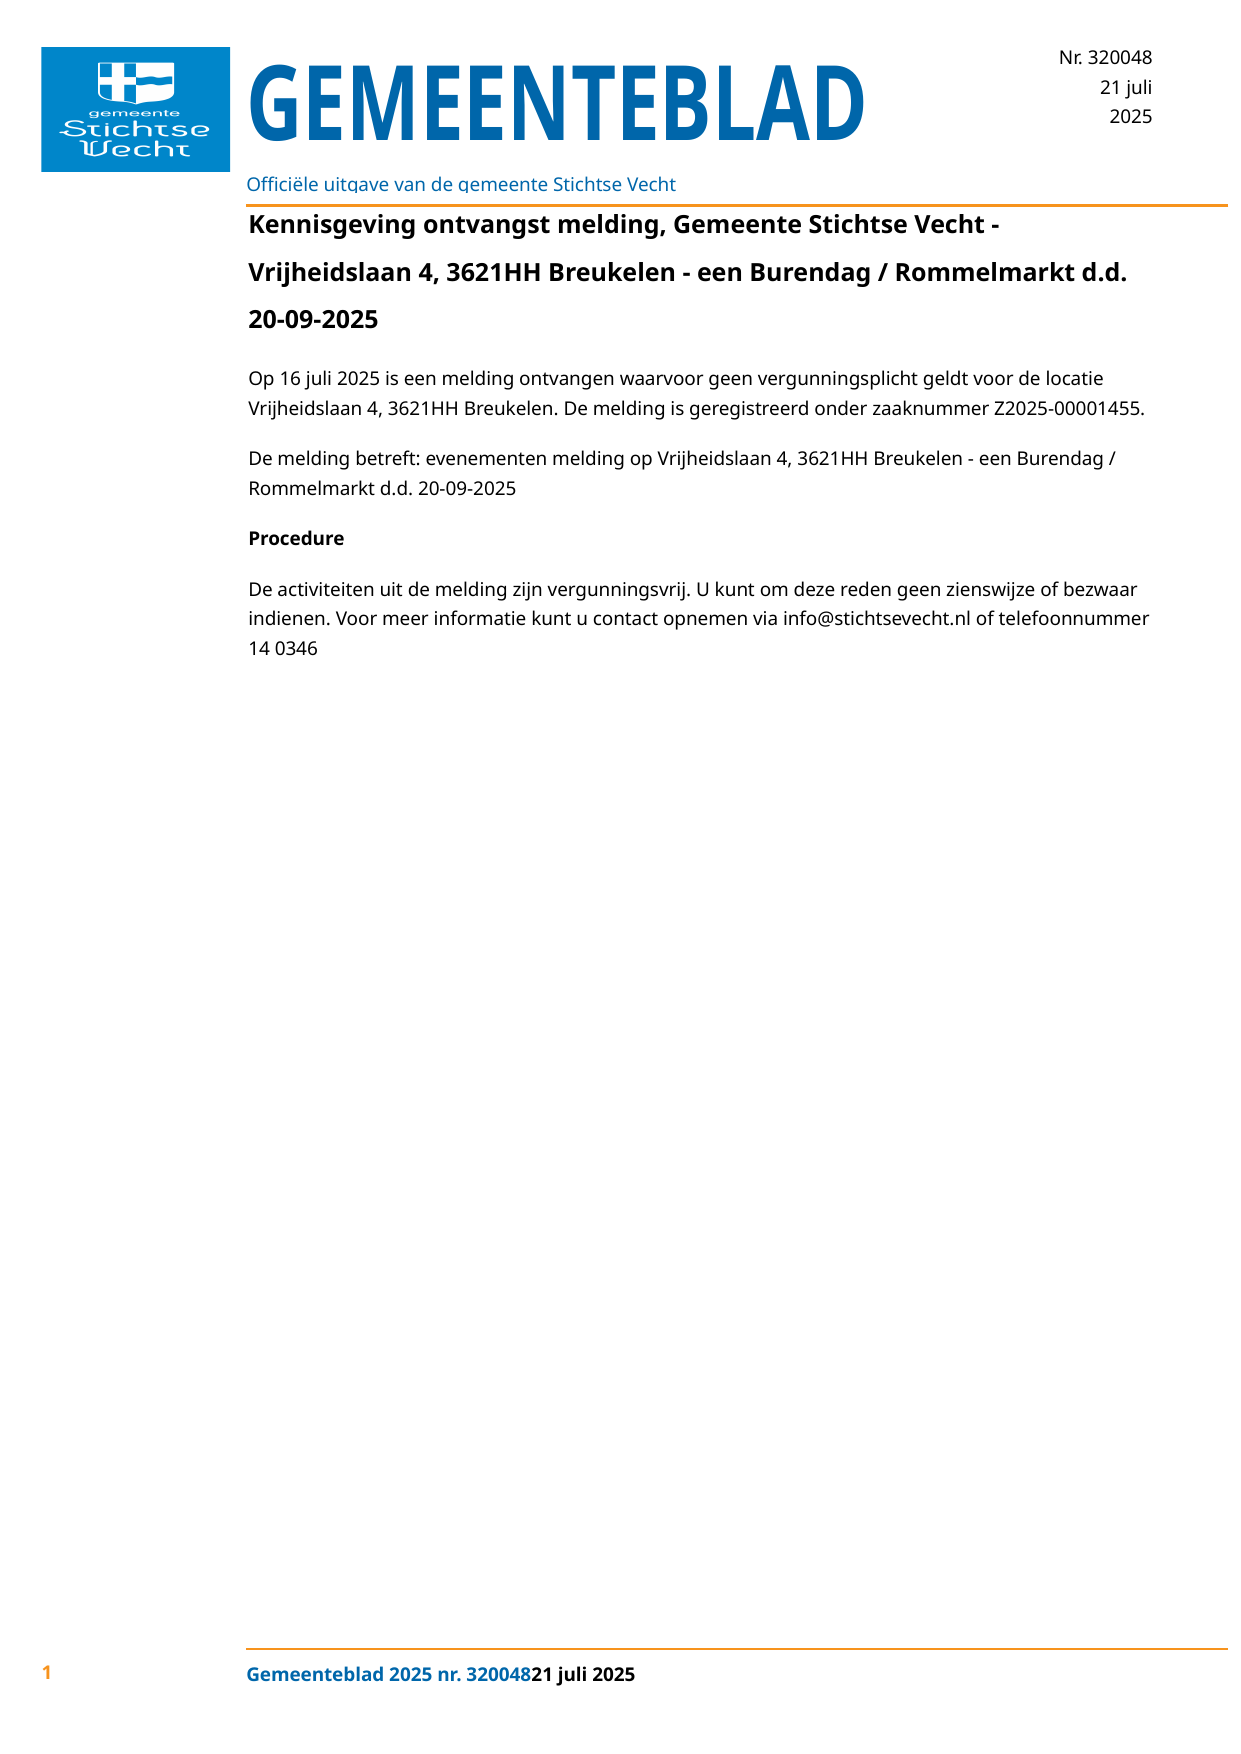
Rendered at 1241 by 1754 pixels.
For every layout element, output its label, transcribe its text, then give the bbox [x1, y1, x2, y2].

text Op 16 juli 2025 is een melding ontvangen waarvoor geen vergunningsplicht geldt voor de locatie Vrijheidslaan 4, 3621HH Breukelen. De melding is geregistreerd onder zaaknummer Z2025-00001455. [248, 366, 1152, 421]
text De activiteiten uit de melding zijn vergunningsvrij. U kunt om deze reden geen zienswijze of bezwaar indienen. Voor meer informatie kunt u contact opnemen via info@stichtsevecht.nl of telefoonnummer 14 0346 [248, 576, 1152, 661]
picture [137, 63, 174, 103]
text De melding betreft: evenementen melding op Vrijheidslaan 4, 3621HH Breukelen - een Burendag / Rommelmarkt d.d. 20-09-2025 [248, 446, 1152, 501]
picture [99, 63, 135, 101]
text Kennisgeving ontvangst melding, Gemeente Stichtse Vecht - Vrijheidslaan 4, 3621HH Breukelen - een Burendag / Rommelmarkt d.d. 20-09-2025 [248, 207, 1152, 336]
text Procedure [248, 526, 1152, 551]
